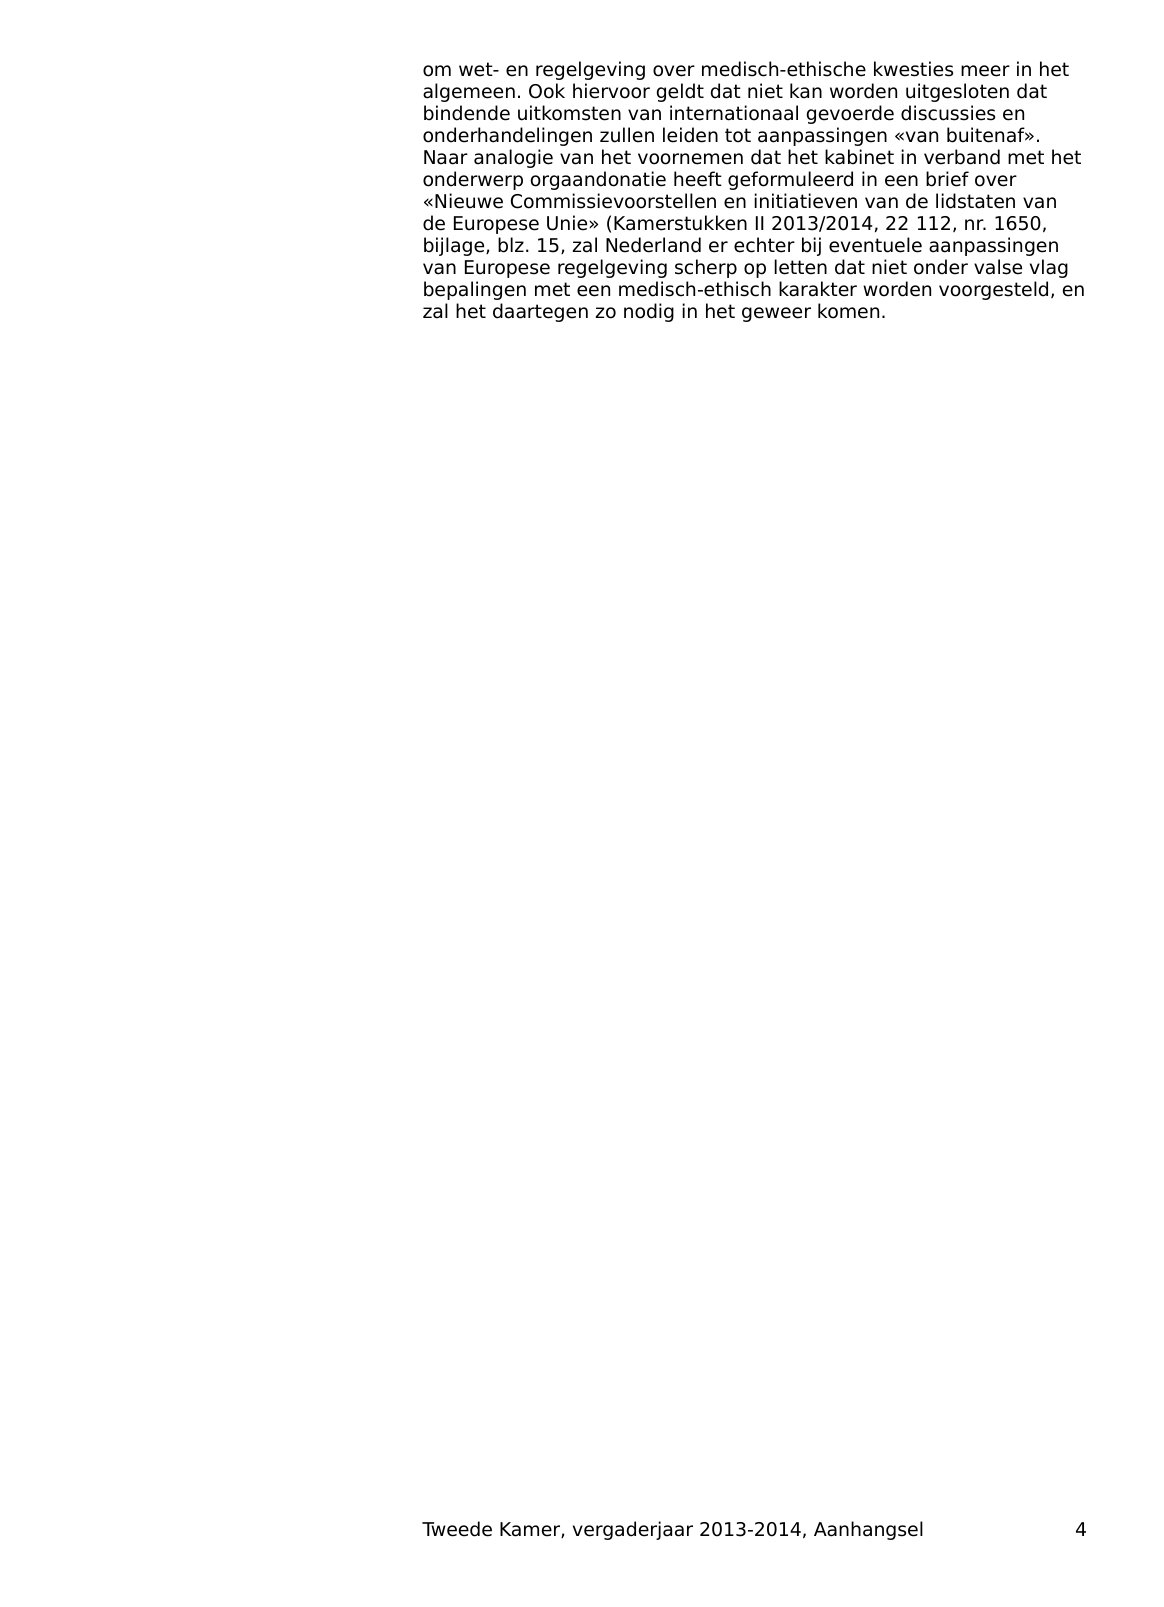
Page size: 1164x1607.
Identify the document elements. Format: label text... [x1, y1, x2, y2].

text om wet- en regelgeving over medisch-ethische kwesties meer in het algemeen. Ook hiervoor geldt dat niet kan worden uitgesloten dat bindende uitkomsten van internationaal gevoerde discussies en onderhandelingen zullen leiden tot aanpassingen «van buitenaf». Naar analogie van het voornemen dat het kabinet in verband met het onderwerp orgaandonatie heeft geformuleerd in een brief over «Nieuwe Commissievoorstellen en initiatieven van de lidstaten van de Europese Unie» (Kamerstukken II 2013/2014, 22 112, nr. 1650, bijlage, blz. 15, zal Nederland er echter bij eventuele aanpassingen van Europese regelgeving scherp op letten dat niet onder valse vlag bepalingen met een medisch-ethisch karakter worden voorgesteld, en zal het daartegen zo nodig in het geweer komen. [422, 59, 1087, 323]
